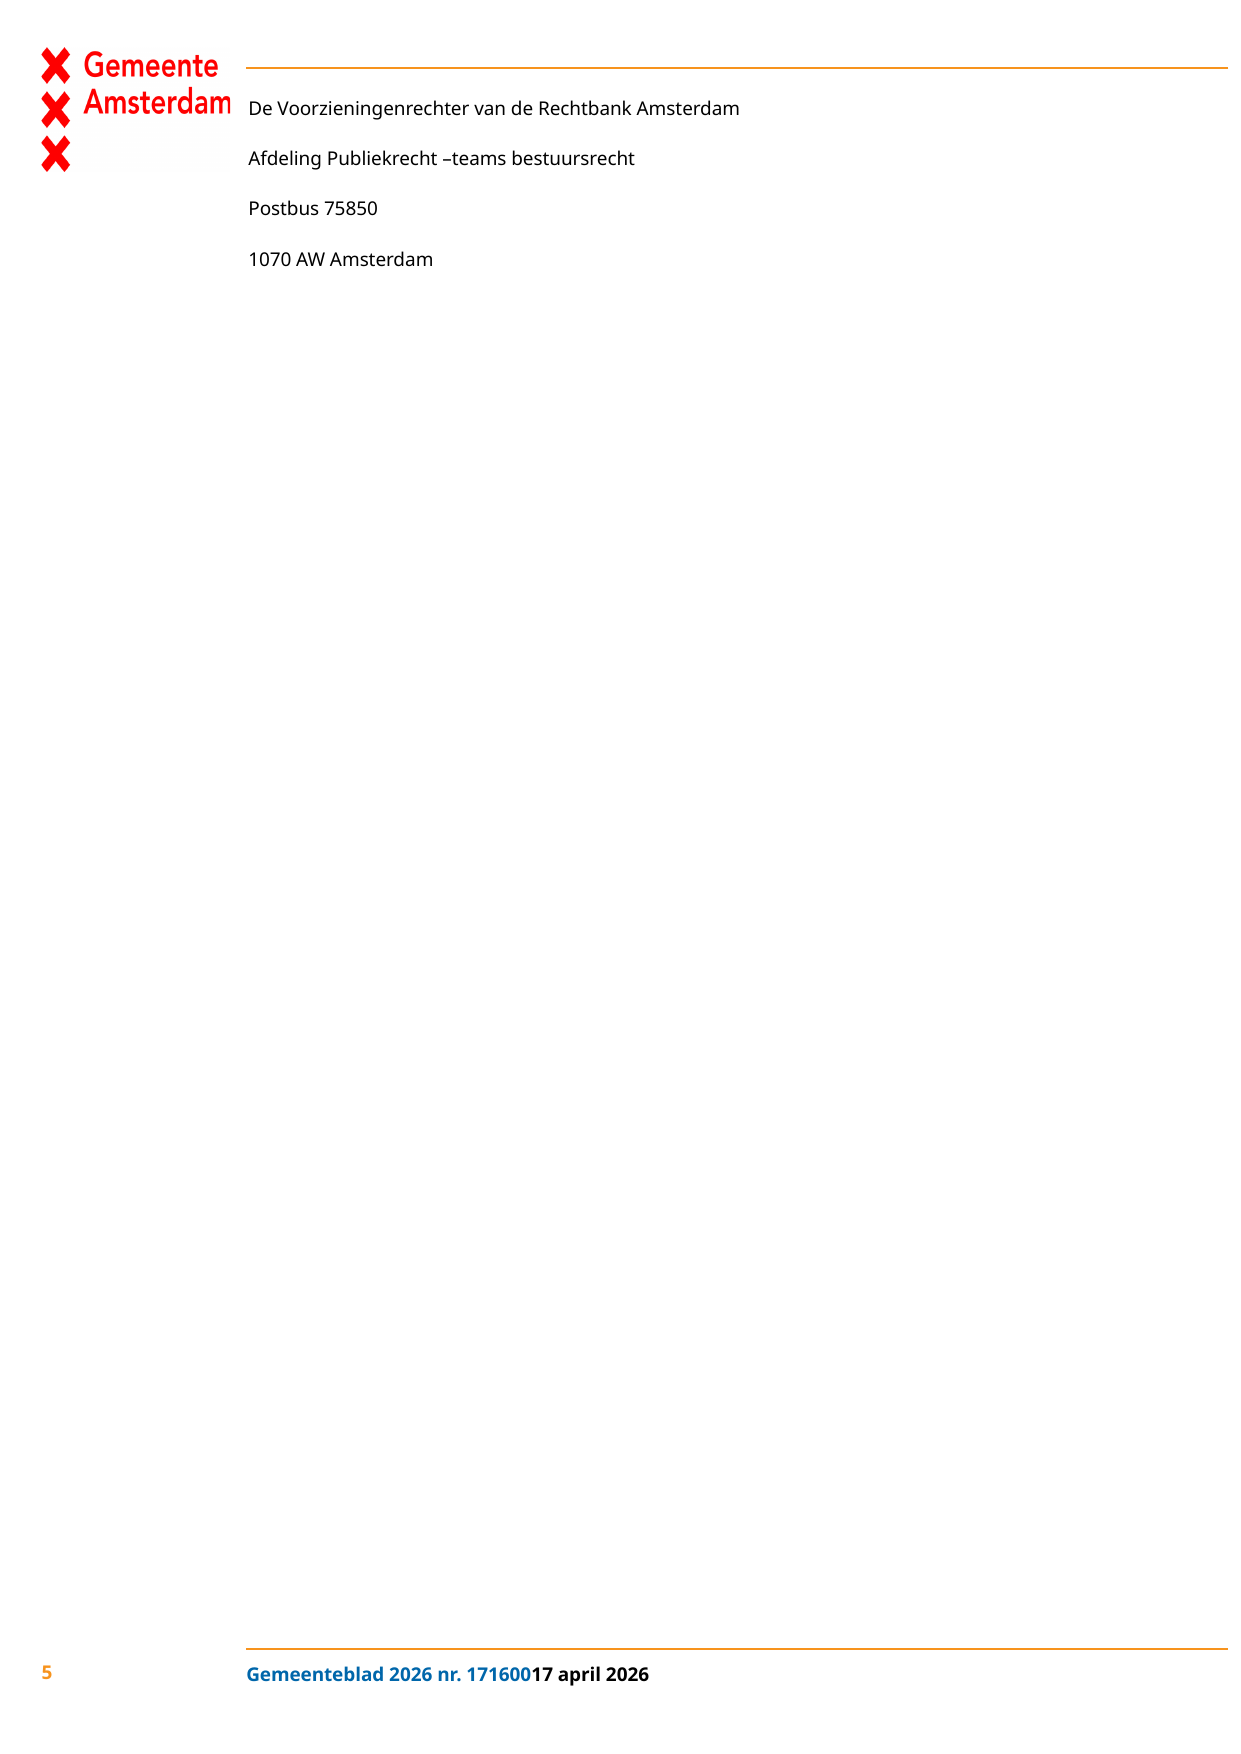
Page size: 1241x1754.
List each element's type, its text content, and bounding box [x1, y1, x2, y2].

picture [41, 47, 231, 172]
text De Voorzieningenrechter van de Rechtbank Amsterdam [248, 95, 1152, 121]
text Afdeling Publiekrecht –teams bestuursrecht [248, 145, 1152, 171]
text 1070 AW Amsterdam [248, 246, 1152, 272]
text Postbus 75850 [248, 196, 1152, 221]
